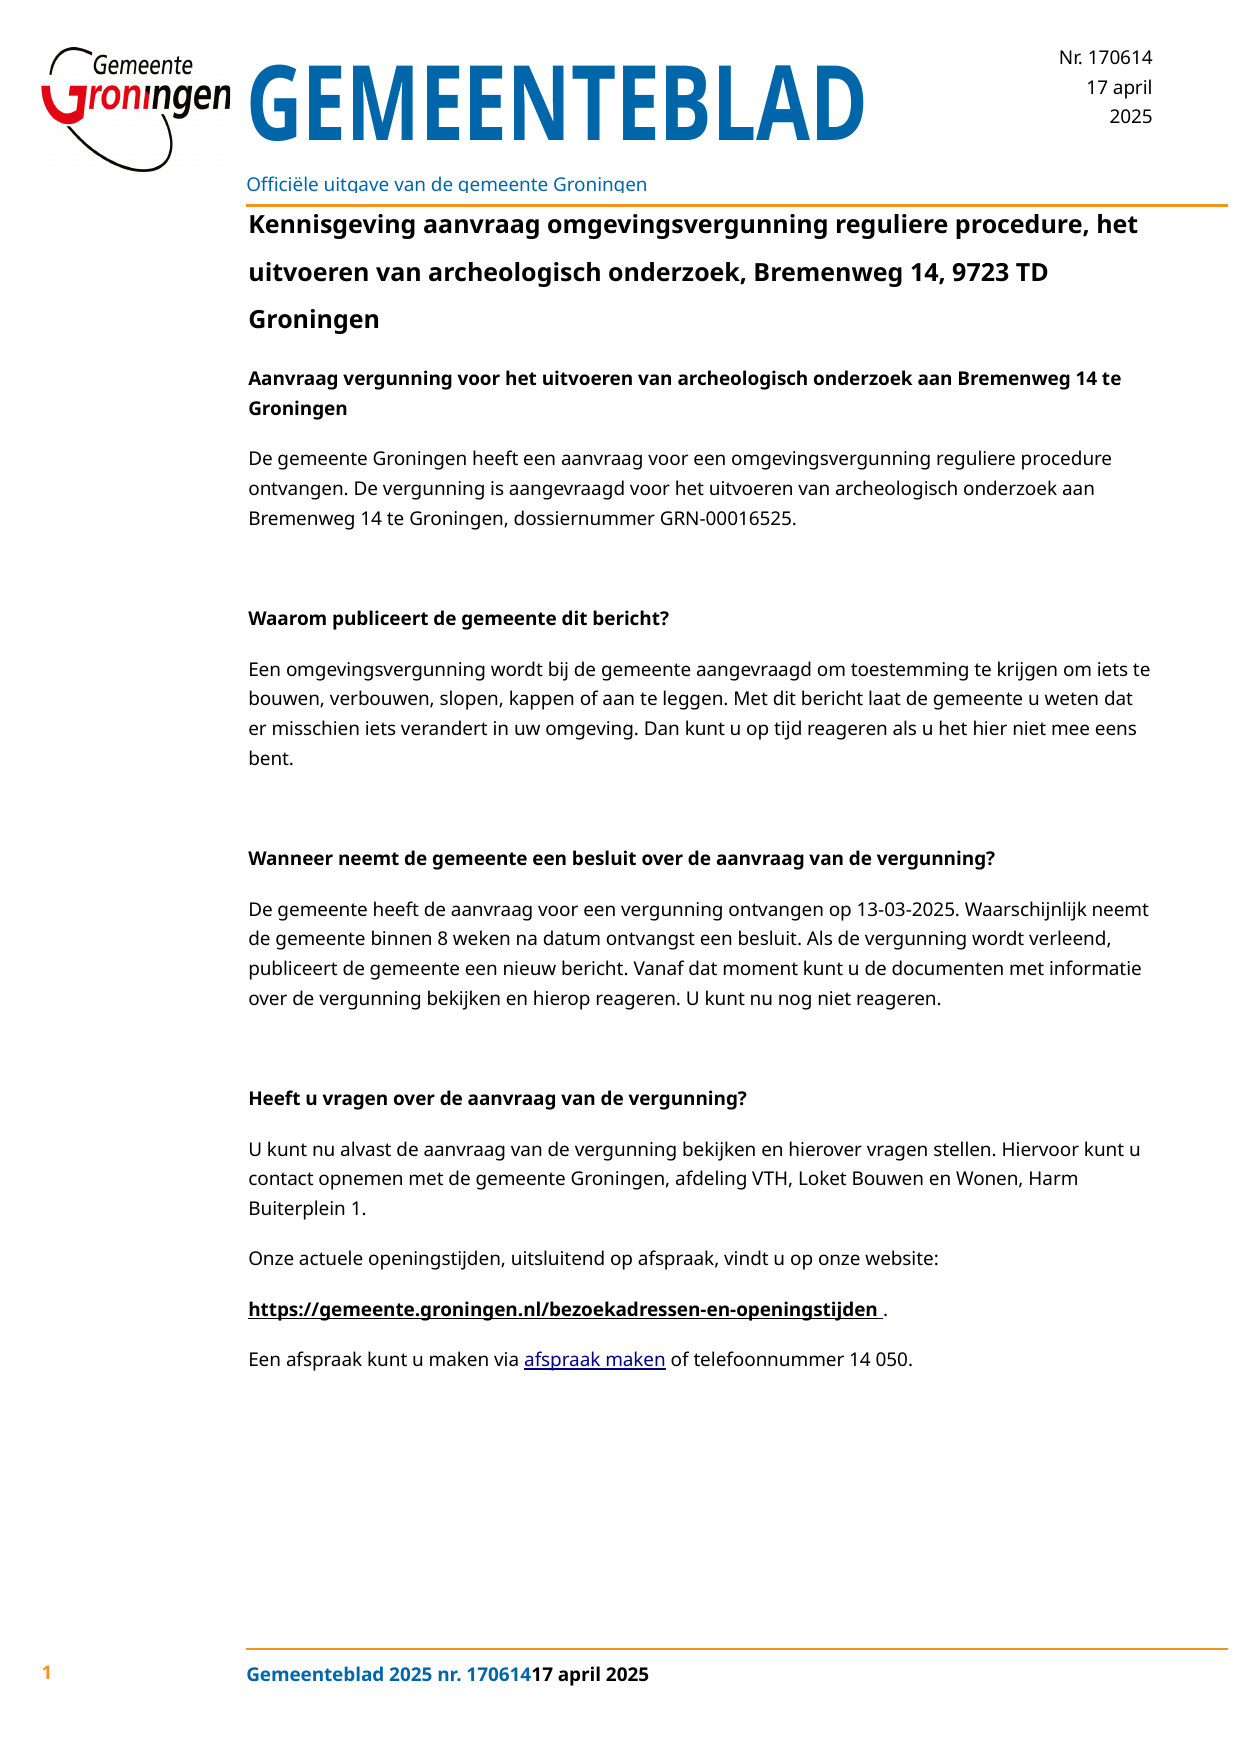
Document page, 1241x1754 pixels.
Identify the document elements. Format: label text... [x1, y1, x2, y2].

text Heeft u vragen over de aanvraag van de vergunning? [248, 1086, 1152, 1111]
text https://gemeente.groningen.nl/bezoekadressen-en-openingstijden . [248, 1296, 1152, 1322]
text Een omgevingsvergunning wordt bij de gemeente aangevraagd om toestemming te krijgen om iets te bouwen, verbouwen, slopen, kappen of aan te leggen. Met dit bericht laat de gemeente u weten dat er misschien iets verandert in uw omgeving. Dan kunt u op tijd reageren als u het hier niet mee eens bent. [248, 656, 1152, 770]
picture [41, 47, 231, 172]
text Kennisgeving aanvraag omgevingsvergunning reguliere procedure, het uitvoeren van archeologisch onderzoek, Bremenweg 14, 9723 TD Groningen [248, 207, 1152, 336]
text De gemeente heeft de aanvraag voor een vergunning ontvangen op 13-03-2025. Waarschijnlijk neemt de gemeente binnen 8 weken na datum ontvangst een besluit. Als de vergunning wordt verleend, publiceert de gemeente een nieuw bericht. Vanaf dat moment kunt u de documenten met informatie over de vergunning bekijken en hierop reageren. U kunt nu nog niet reageren. [248, 896, 1152, 1010]
text De gemeente Groningen heeft een aanvraag voor een omgevingsvergunning reguliere procedure ontvangen. De vergunning is aangevraagd voor het uitvoeren van archeologisch onderzoek aan Bremenweg 14 te Groningen, dossiernummer GRN-00016525. [248, 446, 1152, 530]
text Aanvraag vergunning voor het uitvoeren van archeologisch onderzoek aan Bremenweg 14 te Groningen [248, 366, 1152, 421]
text U kunt nu alvast de aanvraag van de vergunning bekijken en hierover vragen stellen. Hiervoor kunt u contact opnemen met de gemeente Groningen, afdeling VTH, Loket Bouwen en Wonen, Harm Buiterplein 1. [248, 1136, 1152, 1221]
text Onze actuele openingstijden, uitsluitend op afspraak, vindt u op onze website: [248, 1246, 1152, 1271]
text Waarom publiceert de gemeente dit bericht? [248, 606, 1152, 631]
text Wanneer neemt de gemeente een besluit over de aanvraag van de vergunning? [248, 846, 1152, 871]
text Een afspraak kunt u maken via afspraak maken of telefoonnummer 14 050. [248, 1346, 1152, 1372]
